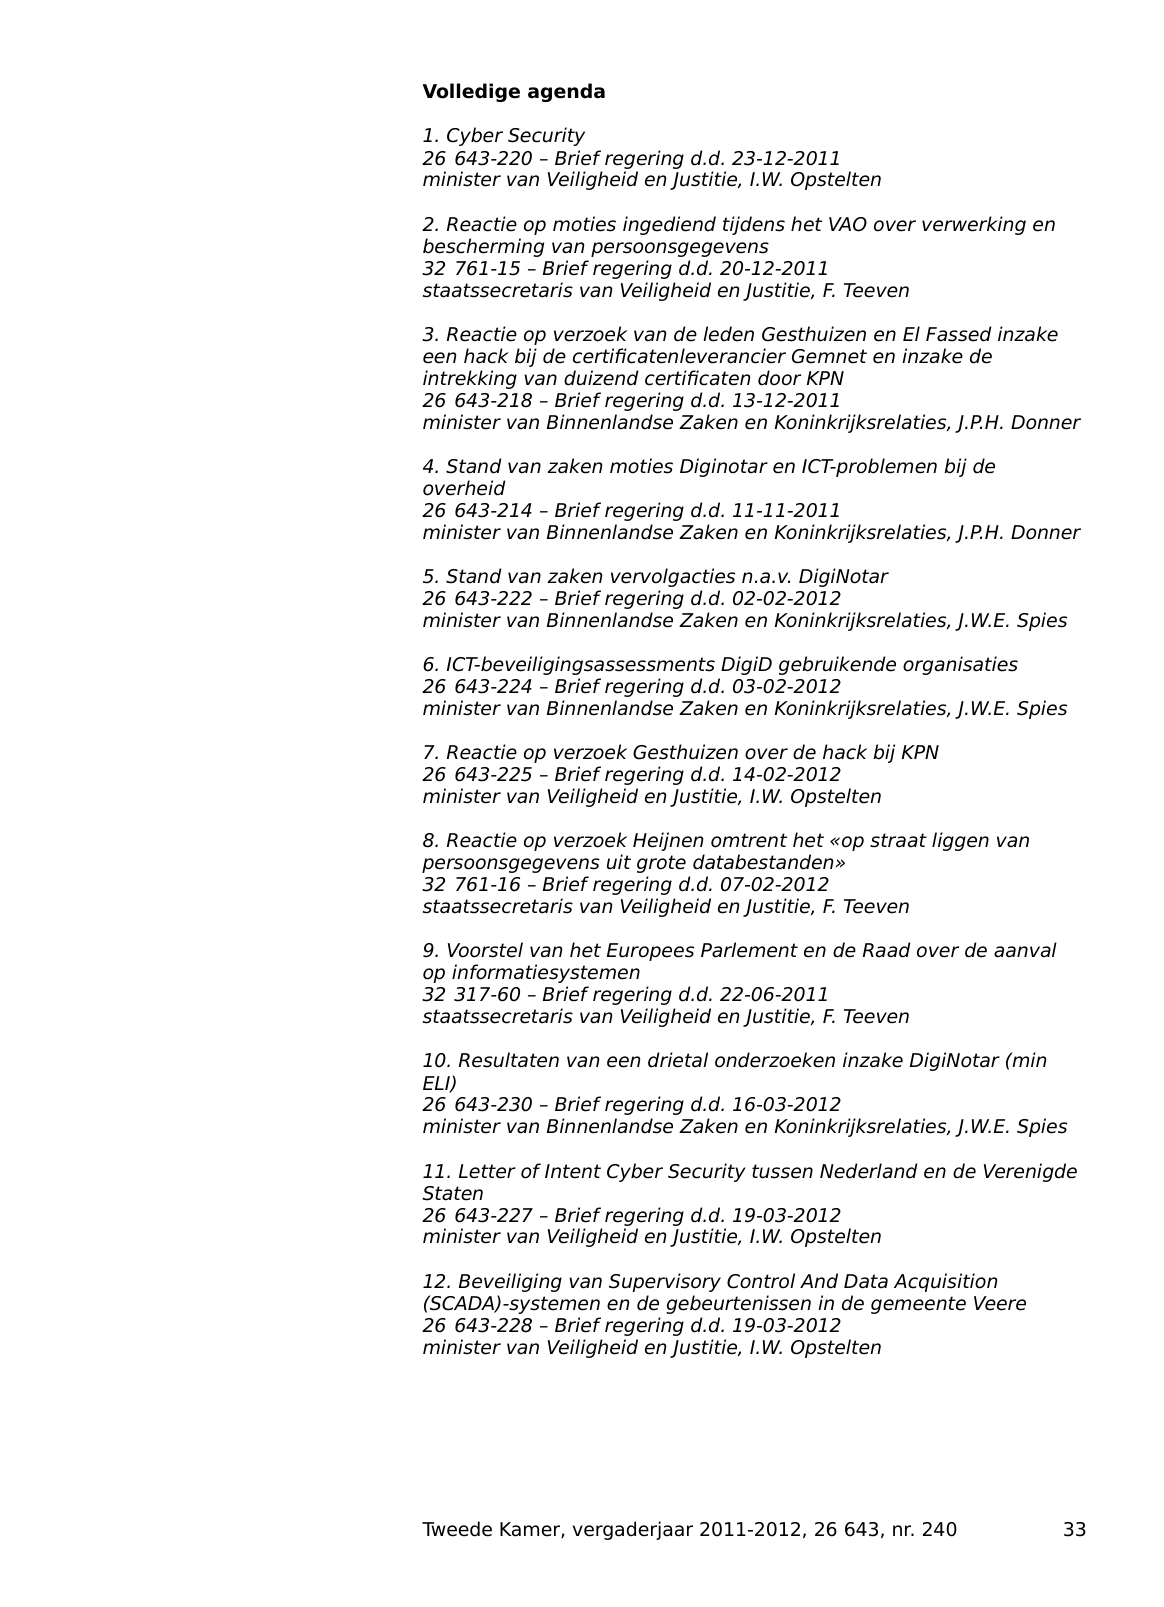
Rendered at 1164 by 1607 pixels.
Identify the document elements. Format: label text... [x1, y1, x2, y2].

text 3. Reactie op verzoek van de leden Gesthuizen en El Fassed inzake een hack bij de certificatenleverancier Gemnet en inzake de intrekking van duizend certificaten door KPN [422, 324, 1087, 389]
text minister van Binnenlandse Zaken en Koninkrijksrelaties, J.W.E. Spies [422, 1116, 1087, 1138]
text 6. ICT-beveiligingsassessments DigiD gebruikende organisaties [422, 654, 1087, 676]
text 2. Reactie op moties ingediend tijdens het VAO over verwerking en bescherming van persoonsgegevens [422, 213, 1087, 257]
text 26 643-222 – Brief regering d.d. 02-02-2012 [422, 588, 1087, 610]
text 32 761-15 – Brief regering d.d. 20-12-2011 [422, 257, 1087, 279]
text 1. Cyber Security [422, 125, 1087, 147]
text 9. Voorstel van het Europees Parlement en de Raad over de aanval op informatiesystemen [422, 940, 1087, 984]
text staatssecretaris van Veiligheid en Justitie, F. Teeven [422, 279, 1087, 301]
text 26 643-224 – Brief regering d.d. 03-02-2012 [422, 676, 1087, 698]
text minister van Binnenlandse Zaken en Koninkrijksrelaties, J.W.E. Spies [422, 698, 1087, 720]
text 26 643-218 – Brief regering d.d. 13-12-2011 [422, 389, 1087, 412]
text 26 643-227 – Brief regering d.d. 19-03-2012 [422, 1204, 1087, 1226]
text 26 643-228 – Brief regering d.d. 19-03-2012 [422, 1314, 1087, 1337]
subtitle Volledige agenda [422, 81, 1087, 103]
text minister van Veiligheid en Justitie, I.W. Opstelten [422, 1337, 1087, 1358]
text 12. Beveiliging van Supervisory Control And Data Acquisition (SCADA)-systemen en de gebeurtenissen in de gemeente Veere [422, 1271, 1087, 1314]
text minister van Binnenlandse Zaken en Koninkrijksrelaties, J.W.E. Spies [422, 610, 1087, 632]
text 26 643-214 – Brief regering d.d. 11-11-2011 [422, 500, 1087, 522]
text 26 643-220 – Brief regering d.d. 23-12-2011 [422, 147, 1087, 169]
text 5. Stand van zaken vervolgacties n.a.v. DigiNotar [422, 566, 1087, 588]
text staatssecretaris van Veiligheid en Justitie, F. Teeven [422, 1006, 1087, 1028]
text 10. Resultaten van een drietal onderzoeken inzake DigiNotar (min ELI) [422, 1050, 1087, 1094]
text staatssecretaris van Veiligheid en Justitie, F. Teeven [422, 896, 1087, 918]
text 4. Stand van zaken moties Diginotar en ICT-problemen bij de overheid [422, 456, 1087, 500]
text 26 643-225 – Brief regering d.d. 14-02-2012 [422, 764, 1087, 786]
text minister van Veiligheid en Justitie, I.W. Opstelten [422, 786, 1087, 808]
text 7. Reactie op verzoek Gesthuizen over de hack bij KPN [422, 742, 1087, 764]
text 8. Reactie op verzoek Heijnen omtrent het «op straat liggen van persoonsgegevens uit grote databestanden» [422, 830, 1087, 874]
text minister van Binnenlandse Zaken en Koninkrijksrelaties, J.P.H. Donner [422, 522, 1087, 544]
text minister van Veiligheid en Justitie, I.W. Opstelten [422, 1226, 1087, 1248]
text 32 761-16 – Brief regering d.d. 07-02-2012 [422, 874, 1087, 896]
text 11. Letter of Intent Cyber Security tussen Nederland en de Verenigde Staten [422, 1161, 1087, 1204]
text minister van Binnenlandse Zaken en Koninkrijksrelaties, J.P.H. Donner [422, 412, 1087, 433]
text 32 317-60 – Brief regering d.d. 22-06-2011 [422, 984, 1087, 1006]
text minister van Veiligheid en Justitie, I.W. Opstelten [422, 169, 1087, 191]
text 26 643-230 – Brief regering d.d. 16-03-2012 [422, 1094, 1087, 1116]
